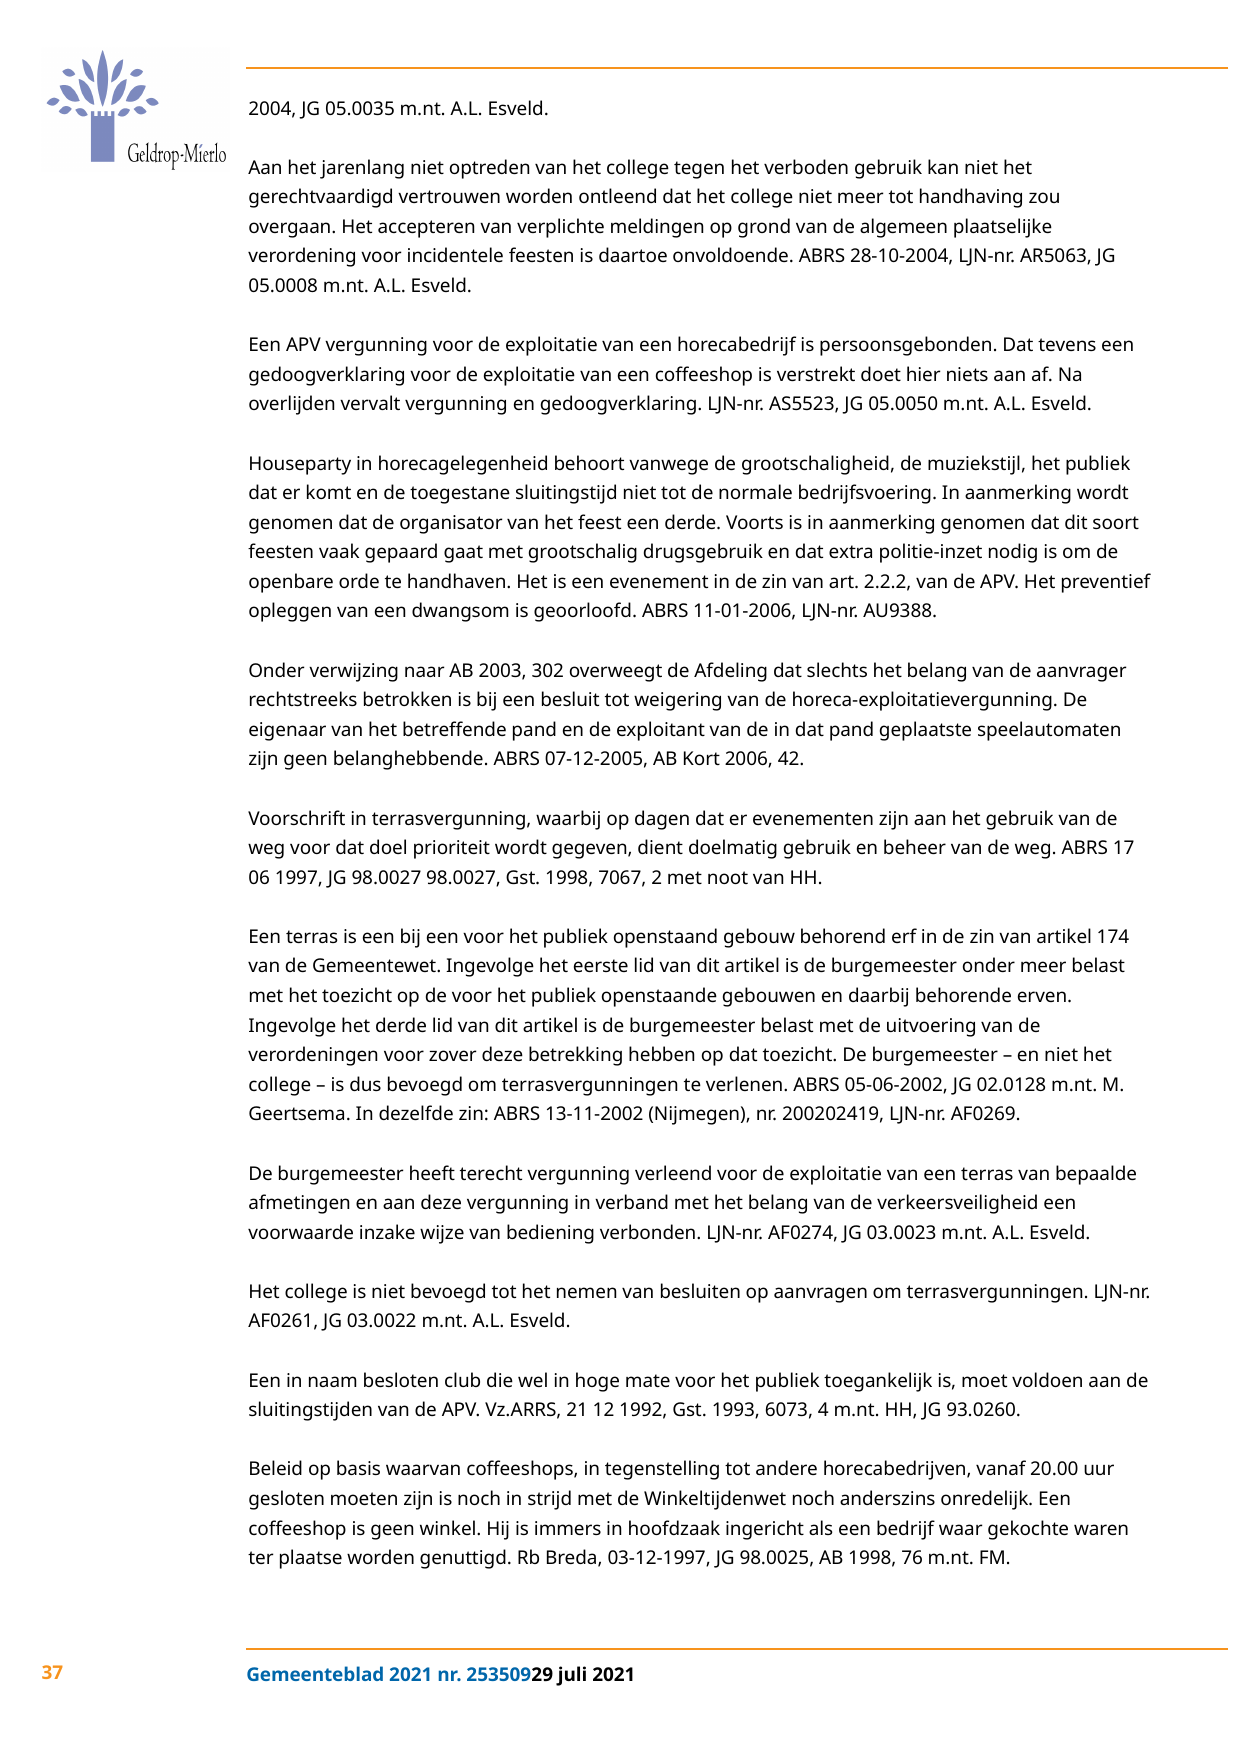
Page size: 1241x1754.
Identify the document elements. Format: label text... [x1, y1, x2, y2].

text 2004, JG 05.0035 m.nt. A.L. Esveld. [248, 95, 1152, 121]
text De burgemeester heeft terecht vergunning verleend voor de exploitatie van een terras van bepaalde afmetingen en aan deze vergunning in verband met het belang van de verkeersveiligheid een voorwaarde inzake wijze van bediening verbonden. LJN-nr. AF0274, JG 03.0023 m.nt. A.L. Esveld. [248, 1160, 1152, 1245]
picture [41, 47, 231, 172]
text Een terras is een bij een voor het publiek openstaand gebouw behorend erf in de zin van artikel 174 van de Gemeentewet. Ingevolge het eerste lid van dit artikel is de burgemeester onder meer belast met het toezicht op de voor het publiek openstaande gebouwen en daarbij behorende erven. Ingevolge het derde lid van dit artikel is de burgemeester belast met de uitvoering van de verordeningen voor zover deze betrekking hebben op dat toezicht. De burgemeester – en niet het college – is dus bevoegd om terrasvergunningen te verlenen. ABRS 05-06-2002, JG 02.0128 m.nt. M. Geertsema. In dezelfde zin: ABRS 13-11-2002 (Nijmegen), nr. 200202419, LJN-nr. AF0269. [248, 923, 1152, 1126]
text Het college is niet bevoegd tot het nemen van besluiten op aanvragen om terrasvergunningen. LJN-nr. AF0261, JG 03.0022 m.nt. A.L. Esveld. [248, 1278, 1152, 1333]
text Een APV vergunning voor de exploitatie van een horecabedrijf is persoonsgebonden. Dat tevens een gedoogverklaring voor de exploitatie van een coffeeshop is verstrekt doet hier niets aan af. Na overlijden vervalt vergunning en gedoogverklaring. LJN-nr. AS5523, JG 05.0050 m.nt. A.L. Esveld. [248, 331, 1152, 416]
text Voorschrift in terrasvergunning, waarbij op dagen dat er evenementen zijn aan het gebruik van de weg voor dat doel prioriteit wordt gegeven, dient doelmatig gebruik en beheer van de weg. ABRS 17 06 1997, JG 98.0027 98.0027, Gst. 1998, 7067, 2 met noot van HH. [248, 805, 1152, 890]
text Houseparty in horecagelegenheid behoort vanwege de grootschaligheid, de muziekstijl, het publiek dat er komt en de toegestane sluitingstijd niet tot de normale bedrijfsvoering. In aanmerking wordt genomen dat de organisator van het feest een derde. Voorts is in aanmerking genomen dat dit soort feesten vaak gepaard gaat met grootschalig drugsgebruik en dat extra politie-inzet nodig is om de openbare orde te handhaven. Het is een evenement in de zin van art. 2.2.2, van de APV. Het preventief opleggen van een dwangsom is geoorloofd. ABRS 11-01-2006, LJN-nr. AU9388. [248, 450, 1152, 623]
text Onder verwijzing naar AB 2003, 302 overweegt de Afdeling dat slechts het belang van de aanvrager rechtstreeks betrokken is bij een besluit tot weigering van de horeca-exploitatievergunning. De eigenaar van het betreffende pand en de exploitant van de in dat pand geplaatste speelautomaten zijn geen belanghebbende. ABRS 07-12-2005, AB Kort 2006, 42. [248, 657, 1152, 771]
text Beleid op basis waarvan coffeeshops, in tegenstelling tot andere horecabedrijven, vanaf 20.00 uur gesloten moeten zijn is noch in strijd met de Winkeltijdenwet noch anderszins onredelijk. Een coffeeshop is geen winkel. Hij is immers in hoofdzaak ingericht als een bedrijf waar gekochte waren ter plaatse worden genuttigd. Rb Breda, 03-12-1997, JG 98.0025, AB 1998, 76 m.nt. FM. [248, 1456, 1152, 1570]
text Een in naam besloten club die wel in hoge mate voor het publiek toegankelijk is, moet voldoen aan de sluitingstijden van de APV. Vz.ARRS, 21 12 1992, Gst. 1993, 6073, 4 m.nt. HH, JG 93.0260. [248, 1367, 1152, 1422]
text Aan het jarenlang niet optreden van het college tegen het verboden gebruik kan niet het gerechtvaardigd vertrouwen worden ontleend dat het college niet meer tot handhaving zou overgaan. Het accepteren van verplichte meldingen op grond van de algemeen plaatselijke verordening voor incidentele feesten is daartoe onvoldoende. ABRS 28-10-2004, LJN-nr. AR5063, JG 05.0008 m.nt. A.L. Esveld. [248, 154, 1152, 298]
